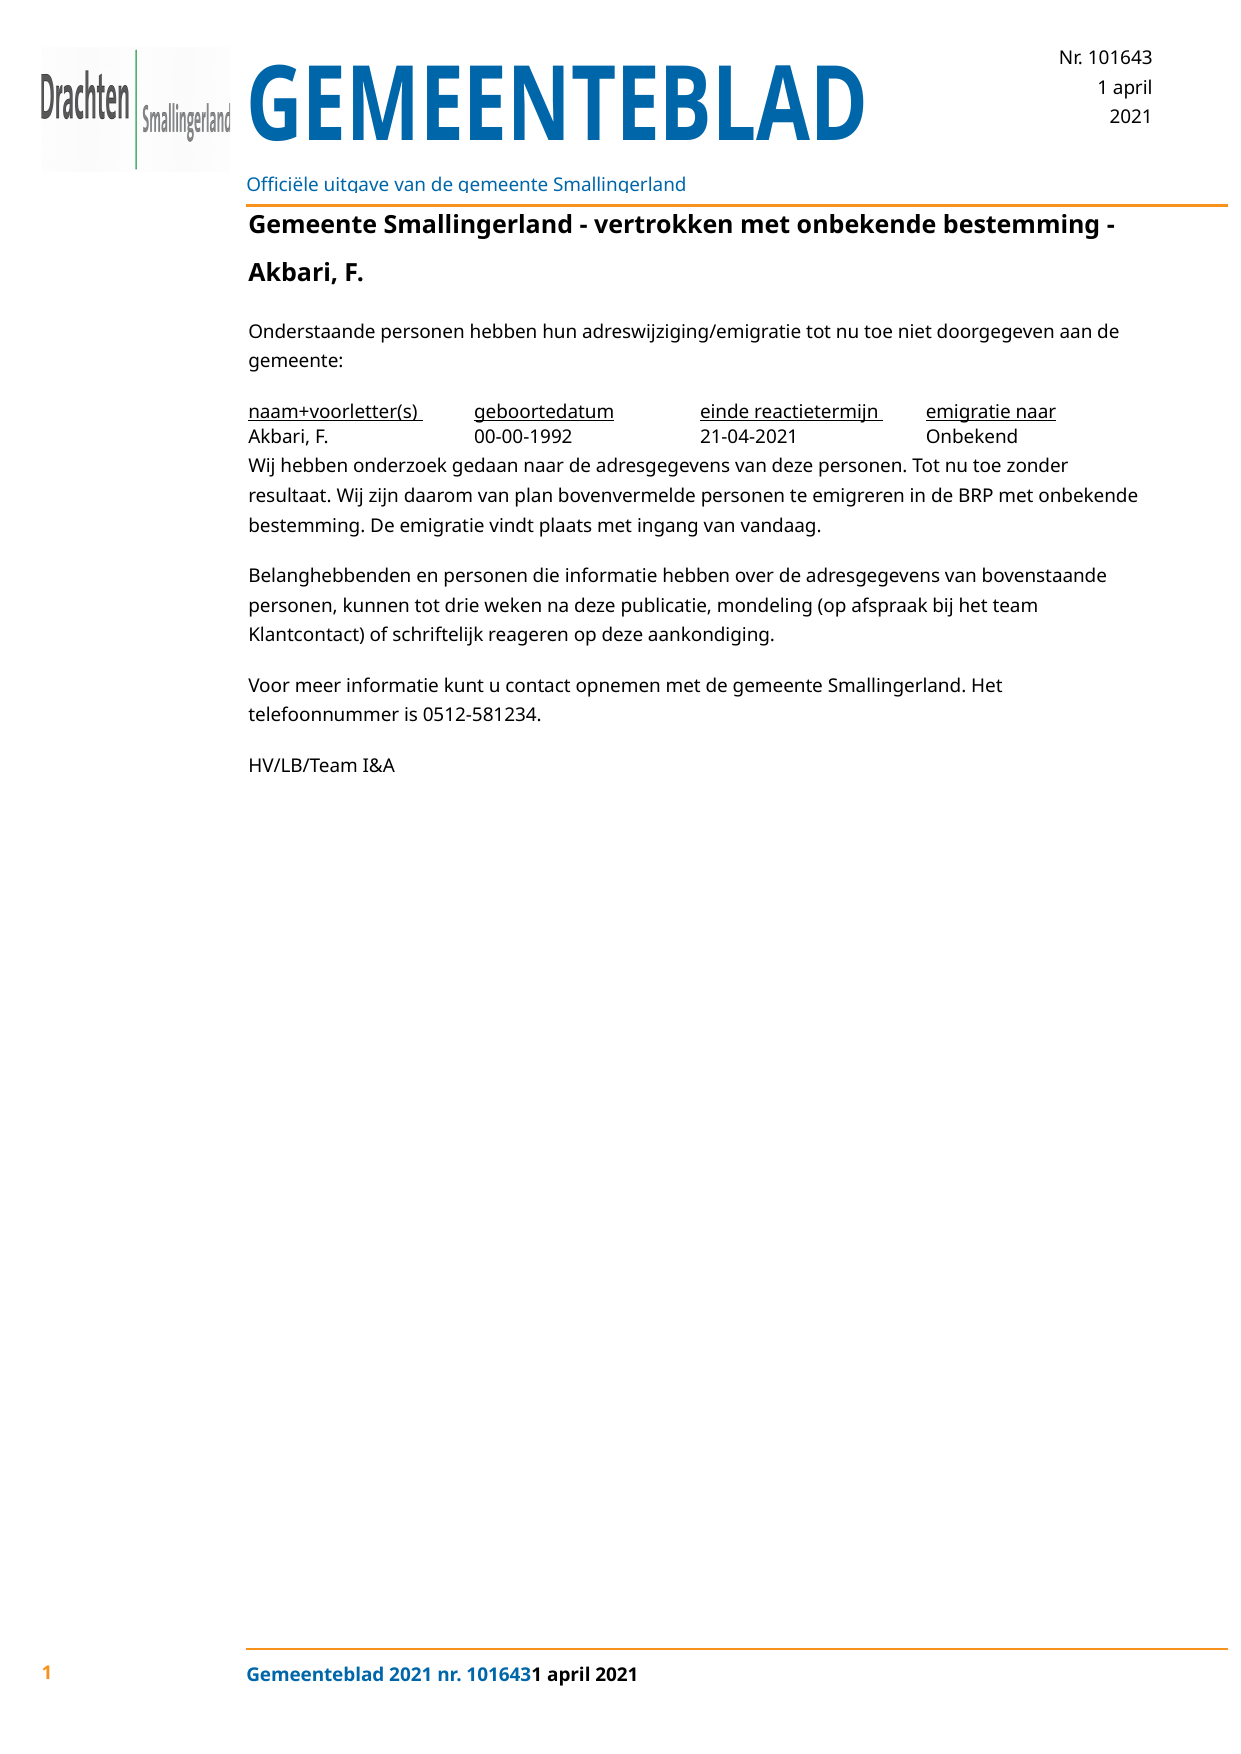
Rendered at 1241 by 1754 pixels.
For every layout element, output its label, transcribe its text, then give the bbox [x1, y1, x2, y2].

table_header naam+voorletter(s) [248, 398, 474, 424]
picture [41, 47, 231, 172]
table_cell 21-04-2021 [700, 424, 926, 449]
table_cell 00-00-1992 [474, 424, 700, 449]
table_header emigratie naar [926, 398, 1152, 424]
table_header einde reactietermijn [700, 398, 926, 424]
table_header geboortedatum [474, 398, 700, 424]
text Belanghebbenden en personen die informatie hebben over de adresgegevens van bovenstaande personen, kunnen tot drie weken na deze publicatie, mondeling (op afspraak bij het team Klantcontact) of schriftelijk reageren op deze aankondiging. [248, 562, 1152, 647]
text Gemeente Smallingerland - vertrokken met onbekende bestemming - Akbari, F. [248, 207, 1152, 288]
text Voor meer informatie kunt u contact opnemen met de gemeente Smallingerland. Het telefoonnummer is 0512-581234. [248, 672, 1152, 727]
table_cell Akbari, F. [248, 424, 474, 449]
text HV/LB/Team I&A [248, 752, 1152, 778]
text Wij hebben onderzoek gedaan naar de adresgegevens van deze personen. Tot nu toe zonder resultaat. Wij zijn daarom van plan bovenvermelde personen te emigreren in de BRP met onbekende bestemming. De emigratie vindt plaats met ingang van vandaag. [248, 453, 1152, 538]
text Onderstaande personen hebben hun adreswijziging/emigratie tot nu toe niet doorgegeven aan de gemeente: [248, 318, 1152, 373]
table_cell Onbekend [926, 424, 1152, 449]
